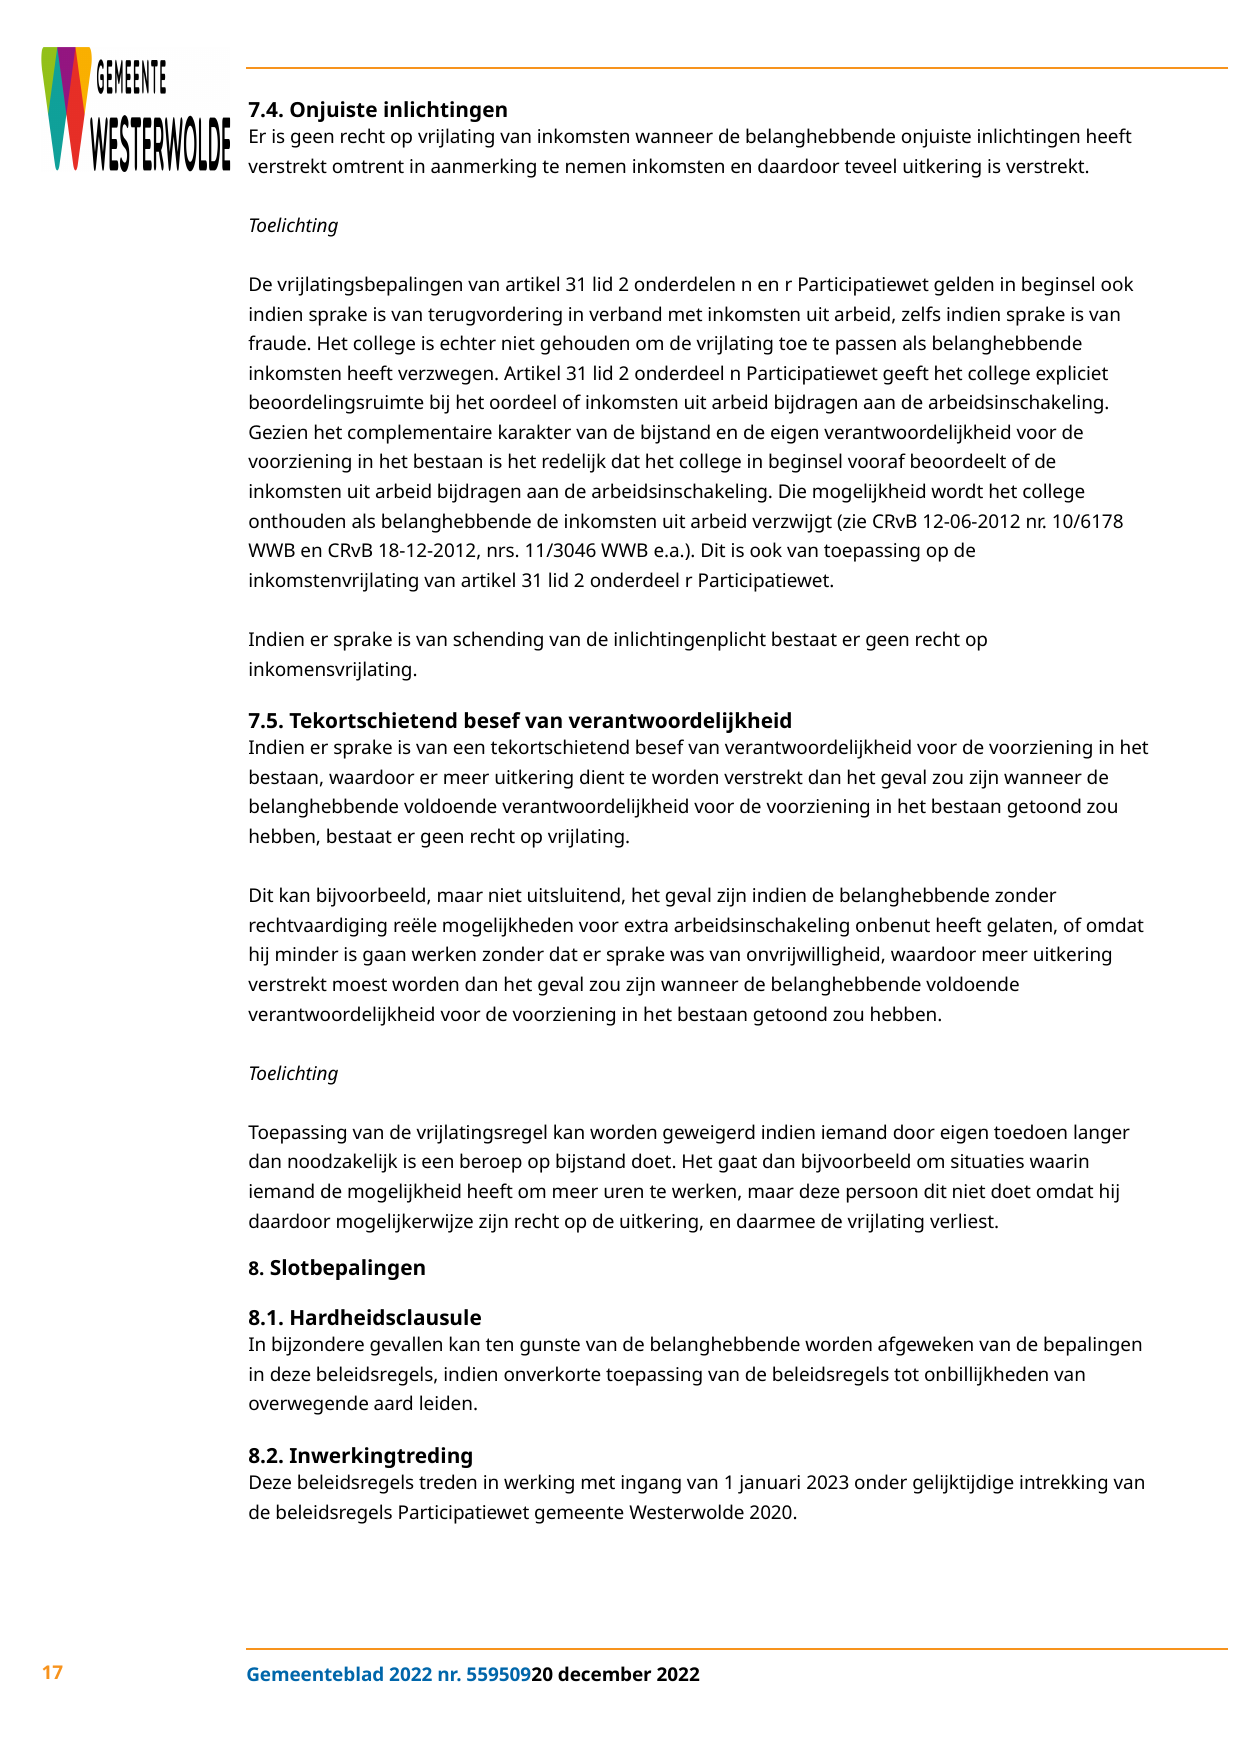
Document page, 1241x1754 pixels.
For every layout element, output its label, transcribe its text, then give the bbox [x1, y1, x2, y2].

text In bijzondere gevallen kan ten gunste van de belanghebbende worden afgeweken van de bepalingen in deze beleidsregels, indien onverkorte toepassing van de beleidsregels tot onbillijkheden van overwegende aard leiden. [248, 1331, 1152, 1416]
text Indien er sprake is van een tekortschietend besef van verantwoordelijkheid voor de voorziening in het bestaan, waardoor er meer uitkering dient te worden verstrekt dan het geval zou zijn wanneer de belanghebbende voldoende verantwoordelijkheid voor de voorziening in het bestaan getoond zou hebben, bestaat er geen recht op vrijlating. [248, 734, 1152, 849]
text Toelichting [248, 212, 1152, 238]
picture [41, 47, 231, 172]
text Er is geen recht op vrijlating van inkomsten wanneer de belanghebbende onjuiste inlichtingen heeft verstrekt omtrent in aanmerking te nemen inkomsten en daardoor teveel uitkering is verstrekt. [248, 123, 1152, 178]
text 8. Slotbepalingen [248, 1253, 1152, 1282]
text 7.4. Onjuiste inlichtingen [248, 95, 1152, 123]
text De vrijlatingsbepalingen van artikel 31 lid 2 onderdelen n en r Participatiewet gelden in beginsel ook indien sprake is van terugvordering in verband met inkomsten uit arbeid, zelfs indien sprake is van fraude. Het college is echter niet gehouden om de vrijlating toe te passen als belanghebbende inkomsten heeft verzwegen. Artikel 31 lid 2 onderdeel n Participatiewet geeft het college expliciet beoordelingsruimte bij het oordeel of inkomsten uit arbeid bijdragen aan de arbeidsinschakeling. Gezien het complementaire karakter van de bijstand en de eigen verantwoordelijkheid voor de voorziening in het bestaan is het redelijk dat het college in beginsel vooraf beoordeelt of de inkomsten uit arbeid bijdragen aan de arbeidsinschakeling. Die mogelijkheid wordt het college onthouden als belanghebbende de inkomsten uit arbeid verzwijgt (zie CRvB 12-06-2012 nr. 10/6178 WWB en CRvB 18-12-2012, nrs. 11/3046 WWB e.a.). Dit is ook van toepassing op de inkomstenvrijlating van artikel 31 lid 2 onderdeel r Participatiewet. [248, 271, 1152, 593]
text Deze beleidsregels treden in werking met ingang van 1 januari 2023 onder gelijktijdige intrekking van de beleidsregels Participatiewet gemeente Westerwolde 2020. [248, 1469, 1152, 1524]
text Indien er sprake is van schending van de inlichtingenplicht bestaat er geen recht op inkomensvrijlating. [248, 626, 1152, 681]
text 8.2. Inwerkingtreding [248, 1441, 1152, 1469]
text Toelichting [248, 1060, 1152, 1086]
text 7.5. Tekortschietend besef van verantwoordelijkheid [248, 706, 1152, 734]
text Dit kan bijvoorbeeld, maar niet uitsluitend, het geval zijn indien de belanghebbende zonder rechtvaardiging reële mogelijkheden voor extra arbeidsinschakeling onbenut heeft gelaten, of omdat hij minder is gaan werken zonder dat er sprake was van onvrijwilligheid, waardoor meer uitkering verstrekt moest worden dan het geval zou zijn wanneer de belanghebbende voldoende verantwoordelijkheid voor de voorziening in het bestaan getoond zou hebben. [248, 882, 1152, 1027]
text Toepassing van de vrijlatingsregel kan worden geweigerd indien iemand door eigen toedoen langer dan noodzakelijk is een beroep op bijstand doet. Het gaat dan bijvoorbeeld om situaties waarin iemand de mogelijkheid heeft om meer uren te werken, maar deze persoon dit niet doet omdat hij daardoor mogelijkerwijze zijn recht op de uitkering, en daarmee de vrijlating verliest. [248, 1119, 1152, 1234]
text 8.1. Hardheidsclausule [248, 1303, 1152, 1331]
